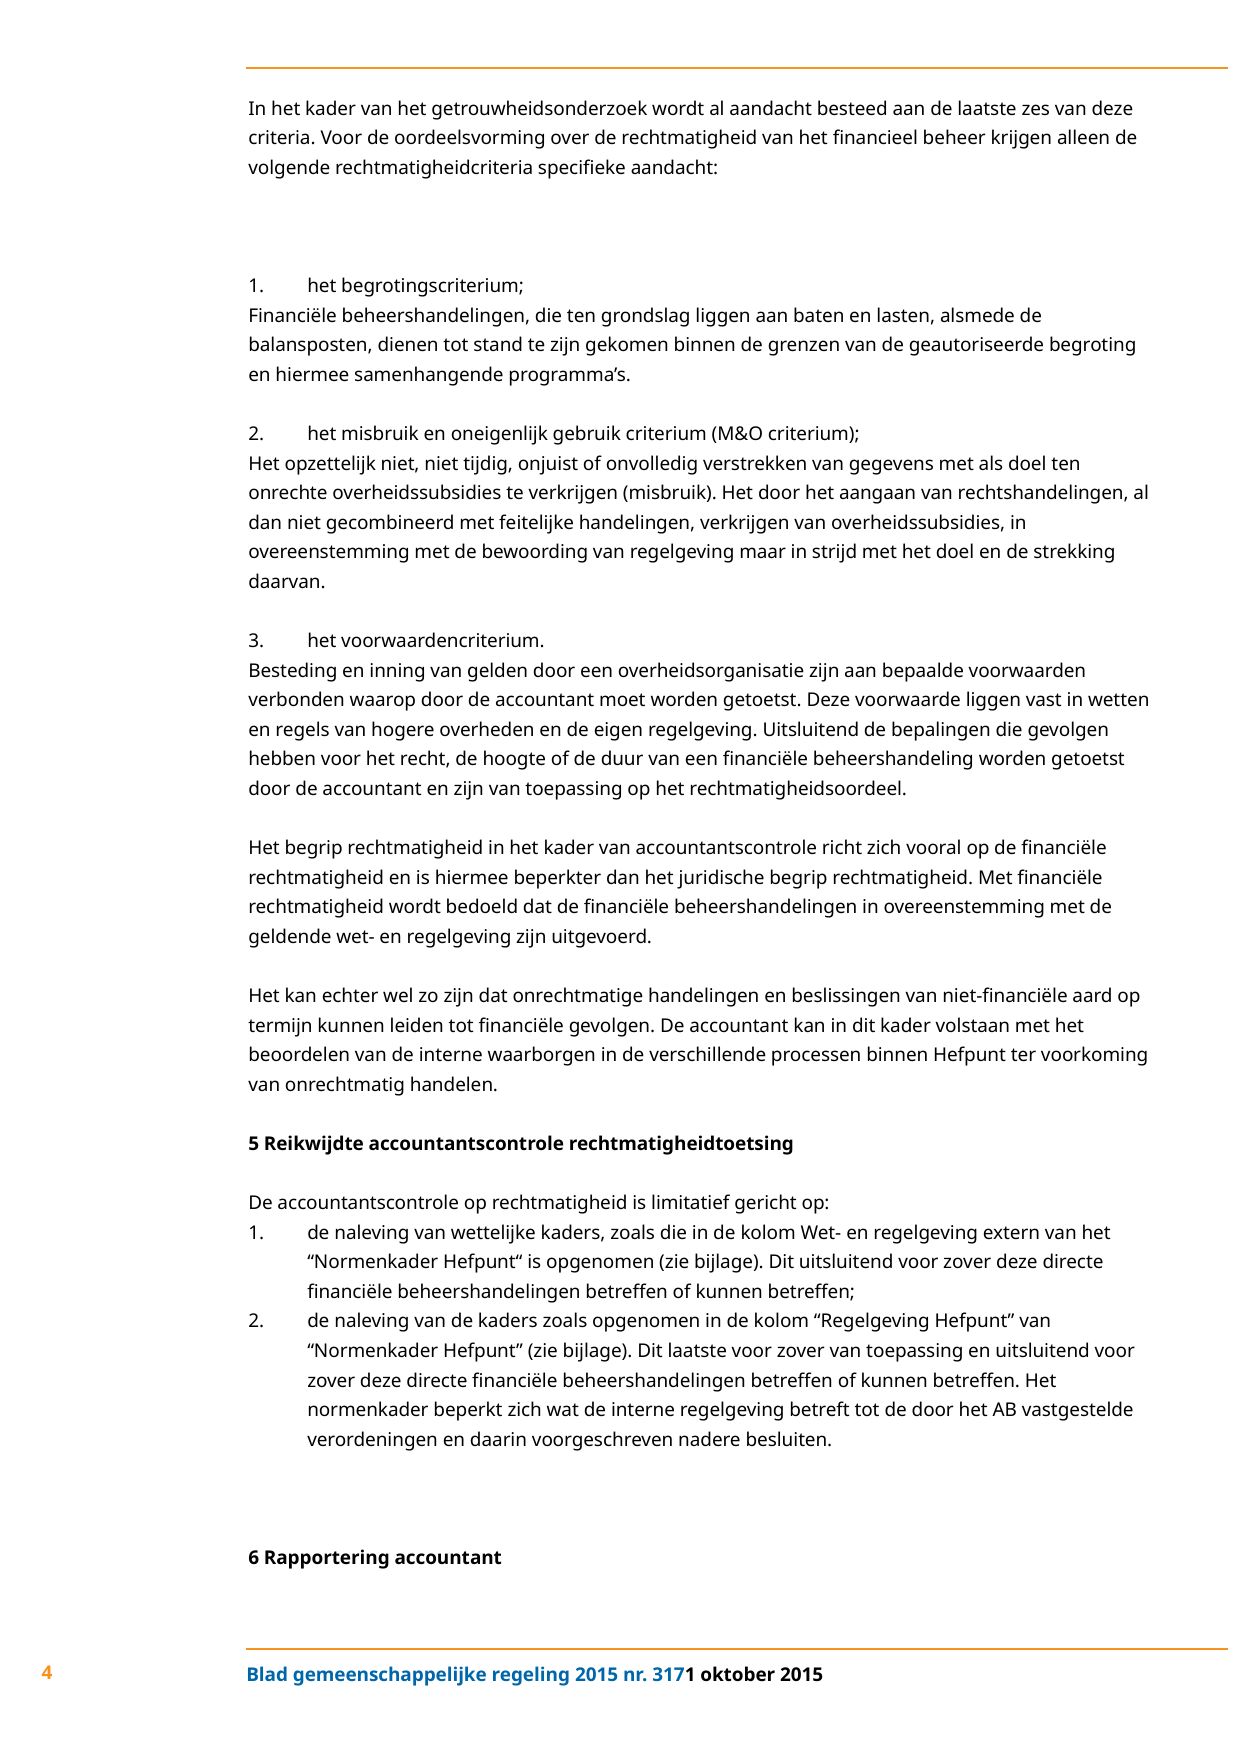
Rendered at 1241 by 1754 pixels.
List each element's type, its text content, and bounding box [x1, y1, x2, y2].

list het voorwaardencriterium. [248, 627, 1152, 653]
text Besteding en inning van gelden door een overheidsorganisatie zijn aan bepaalde voorwaarden verbonden waarop door de accountant moet worden getoetst. Deze voorwaarde liggen vast in wetten en regels van hogere overheden en de eigen regelgeving. Uitsluitend de bepalingen die gevolgen hebben voor het recht, de hoogte of de duur van een financiële beheershandeling worden getoetst door de accountant en zijn van toepassing op het rechtmatigheidsoordeel. [248, 657, 1152, 801]
text 6 Rapportering accountant [248, 1544, 1152, 1570]
list het begrotingscriterium; [248, 272, 1152, 298]
text 5 Reikwijdte accountantscontrole rechtmatigheidtoetsing [248, 1130, 1152, 1156]
text De accountantscontrole op rechtmatigheid is limitatief gericht op: [248, 1189, 1152, 1215]
list het misbruik en oneigenlijk gebruik criterium (M&O criterium); [248, 420, 1152, 446]
picture [41, 47, 231, 172]
text Het kan echter wel zo zijn dat onrechtmatige handelingen en beslissingen van niet-financiële aard op termijn kunnen leiden tot financiële gevolgen. De accountant kan in dit kader volstaan met het beoordelen van de interne waarborgen in de verschillende processen binnen Hefpunt ter voorkoming van onrechtmatig handelen. [248, 982, 1152, 1097]
text Financiële beheershandelingen, die ten grondslag liggen aan baten en lasten, alsmede de balansposten, dienen tot stand te zijn gekomen binnen de grenzen van de geautoriseerde begroting en hiermee samenhangende programma’s. [248, 302, 1152, 387]
text Het opzettelijk niet, niet tijdig, onjuist of onvolledig verstrekken van gegevens met als doel ten onrechte overheidssubsidies te verkrijgen (misbruik). Het door het aangaan van rechtshandelingen, al dan niet gecombineerd met feitelijke handelingen, verkrijgen van overheidssubsidies, in overeenstemming met de bewoording van regelgeving maar in strijd met het doel en de strekking daarvan. [248, 450, 1152, 594]
text Het begrip rechtmatigheid in het kader van accountantscontrole richt zich vooral op de financiële rechtmatigheid en is hiermee beperkter dan het juridische begrip rechtmatigheid. Met financiële rechtmatigheid wordt bedoeld dat de financiële beheershandelingen in overeenstemming met de geldende wet- en regelgeving zijn uitgevoerd. [248, 834, 1152, 949]
list de naleving van wettelijke kaders, zoals die in de kolom Wet- en regelgeving extern van het “Normenkader Hefpunt“ is opgenomen (zie bijlage). Dit uitsluitend voor zover deze directe financiële beheershandelingen betreffen of kunnen betreffen; [248, 1219, 1152, 1304]
list de naleving van de kaders zoals opgenomen in de kolom “Regelgeving Hefpunt” van “Normenkader Hefpunt” (zie bijlage). Dit laatste voor zover van toepassing en uitsluitend voor zover deze directe financiële beheershandelingen betreffen of kunnen betreffen. Het normenkader beperkt zich wat de interne regelgeving betreft tot de door het AB vastgestelde verordeningen en daarin voorgeschreven nadere besluiten. [248, 1308, 1152, 1452]
text In het kader van het getrouwheidsonderzoek wordt al aandacht besteed aan de laatste zes van deze criteria. Voor de oordeelsvorming over de rechtmatigheid van het financieel beheer krijgen alleen de volgende rechtmatigheidcriteria specifieke aandacht: [248, 95, 1152, 180]
